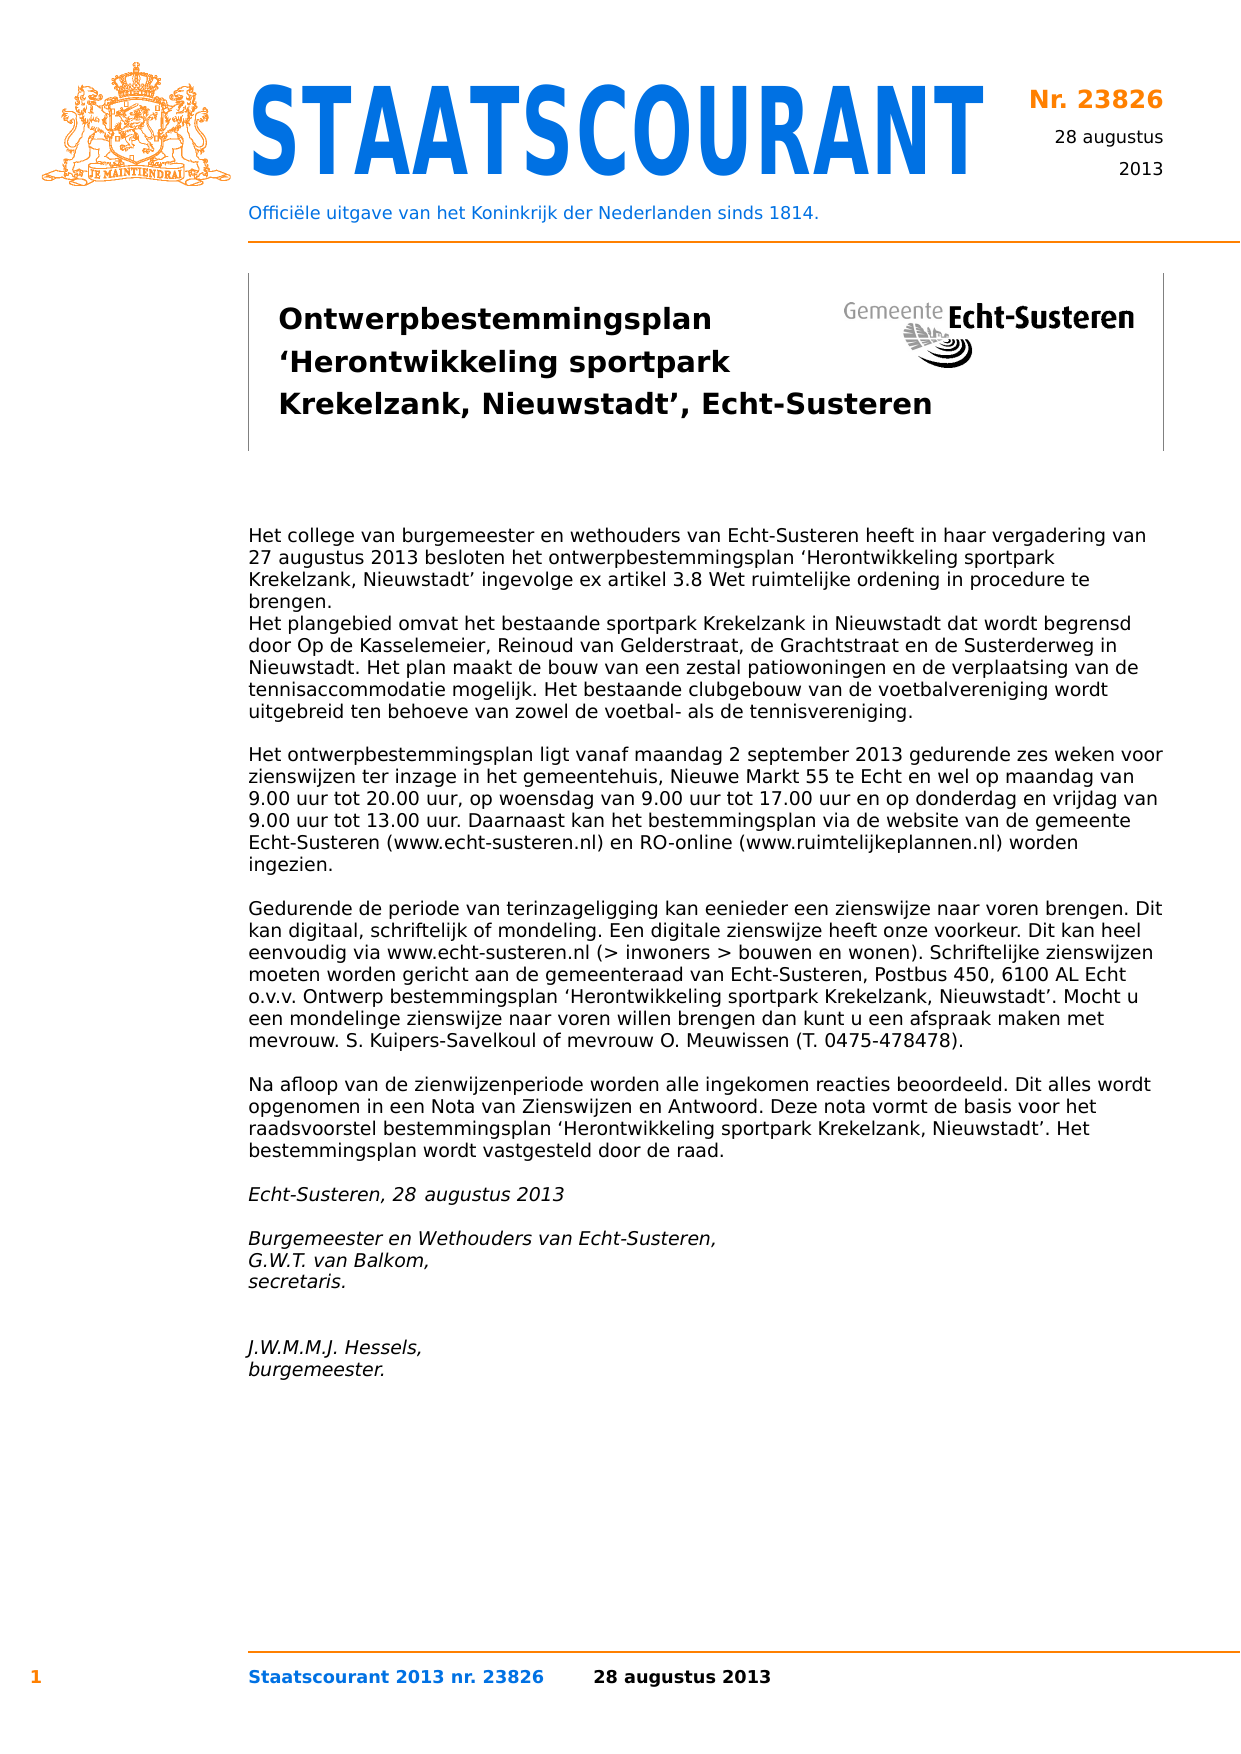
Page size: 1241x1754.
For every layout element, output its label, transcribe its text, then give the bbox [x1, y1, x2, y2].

table_header Nr. 23826 [998, 62, 1240, 121]
text Echt-Susteren, 28 augustus 2013 [248, 1184, 1163, 1206]
text Burgemeester en Wethouders van Echt-Susteren, G.W.T. van Balkom, secretaris. [248, 1227, 1163, 1293]
text Het plangebied omvat het bestaande sportpark Krekelzank in Nieuwstadt dat wordt begrensd door Op de Kasselemeier, Reinoud van Gelderstraat, de Grachtstraat en de Susterderweg in Nieuwstadt. Het plan maakt de bouw van een zestal patiowoningen en de verplaatsing van de tennisaccommodatie mogelijk. Het bestaande clubgebouw van de voetbalvereniging wordt uitgebreid ten behoeve van zowel de voetbal- als de tennisvereniging. [248, 613, 1163, 722]
text Het college van burgemeester en wethouders van Echt-Susteren heeft in haar vergadering van 27 augustus 2013 besloten het ontwerpbestemmingsplan ‘Herontwikkeling sportpark Krekelzank, Nieuwstadt’ ingevolge ex artikel 3.8 Wet ruimtelijke ordening in procedure te brengen. [248, 525, 1163, 613]
text Het ontwerpbestemmingsplan ligt vanaf maandag 2 september 2013 gedurende zes weken voor zienswijzen ter inzage in het gemeentehuis, Nieuwe Markt 55 te Echt en wel op maandag van 9.00 uur tot 20.00 uur, op woensdag van 9.00 uur tot 17.00 uur en op donderdag en vrijdag van 9.00 uur tot 13.00 uur. Daarnaast kan het bestemmingsplan via de website van de gemeente Echt-Susteren (www.echt-susteren.nl) en RO-online (www.ruimtelijkeplannen.nl) worden ingezien. [248, 744, 1163, 876]
text Na afloop van de zienwijzenperiode worden alle ingekomen reacties beoordeeld. Dit alles wordt opgenomen in een Nota van Zienswijzen en Antwoord. Deze nota vormt de basis voor het raadsvoorstel bestemmingsplan ‘Herontwikkeling sportpark Krekelzank, Nieuwstadt’. Het bestemmingsplan wordt vastgesteld door de raad. [248, 1074, 1163, 1162]
table_cell 28 augustus [998, 121, 1240, 153]
table_cell 2013 [998, 153, 1240, 203]
picture [844, 302, 1134, 368]
text Gedurende de periode van terinzageligging kan eenieder een zienswijze naar voren brengen. Dit kan digitaal, schriftelijk of mondeling. Een digitale zienswijze heeft onze voorkeur. Dit kan heel eenvoudig via www.echt-susteren.nl (> inwoners > bouwen en wonen). Schriftelijke zienswijzen moeten worden gericht aan de gemeenteraad van Echt-Susteren, Postbus 450, 6100 AL Echt o.v.v. Ontwerp bestemmingsplan ‘Herontwikkeling sportpark Krekelzank, Nieuwstadt’. Mocht u een mondelinge zienswijze naar voren willen brengen dan kunt u een afspraak maken met mevrouw. S. Kuipers-Savelkoul of mevrouw O. Meuwissen (T. 0475-478478). [248, 898, 1163, 1052]
picture [41, 62, 231, 186]
table_header [25, 62, 248, 241]
subtitle Ontwerpbestemmingsplan ‘Herontwikkeling sportpark Krekelzank, Nieuwstadt’, Echt-Susteren [249, 273, 1163, 451]
table_cell Officiële uitgave van het Koninkrijk der Nederlanden sinds 1814. [248, 203, 1240, 241]
text J.W.M.M.J. Hessels, burgemeester. [248, 1315, 1163, 1381]
table_header STAATSCOURANT [248, 62, 998, 203]
